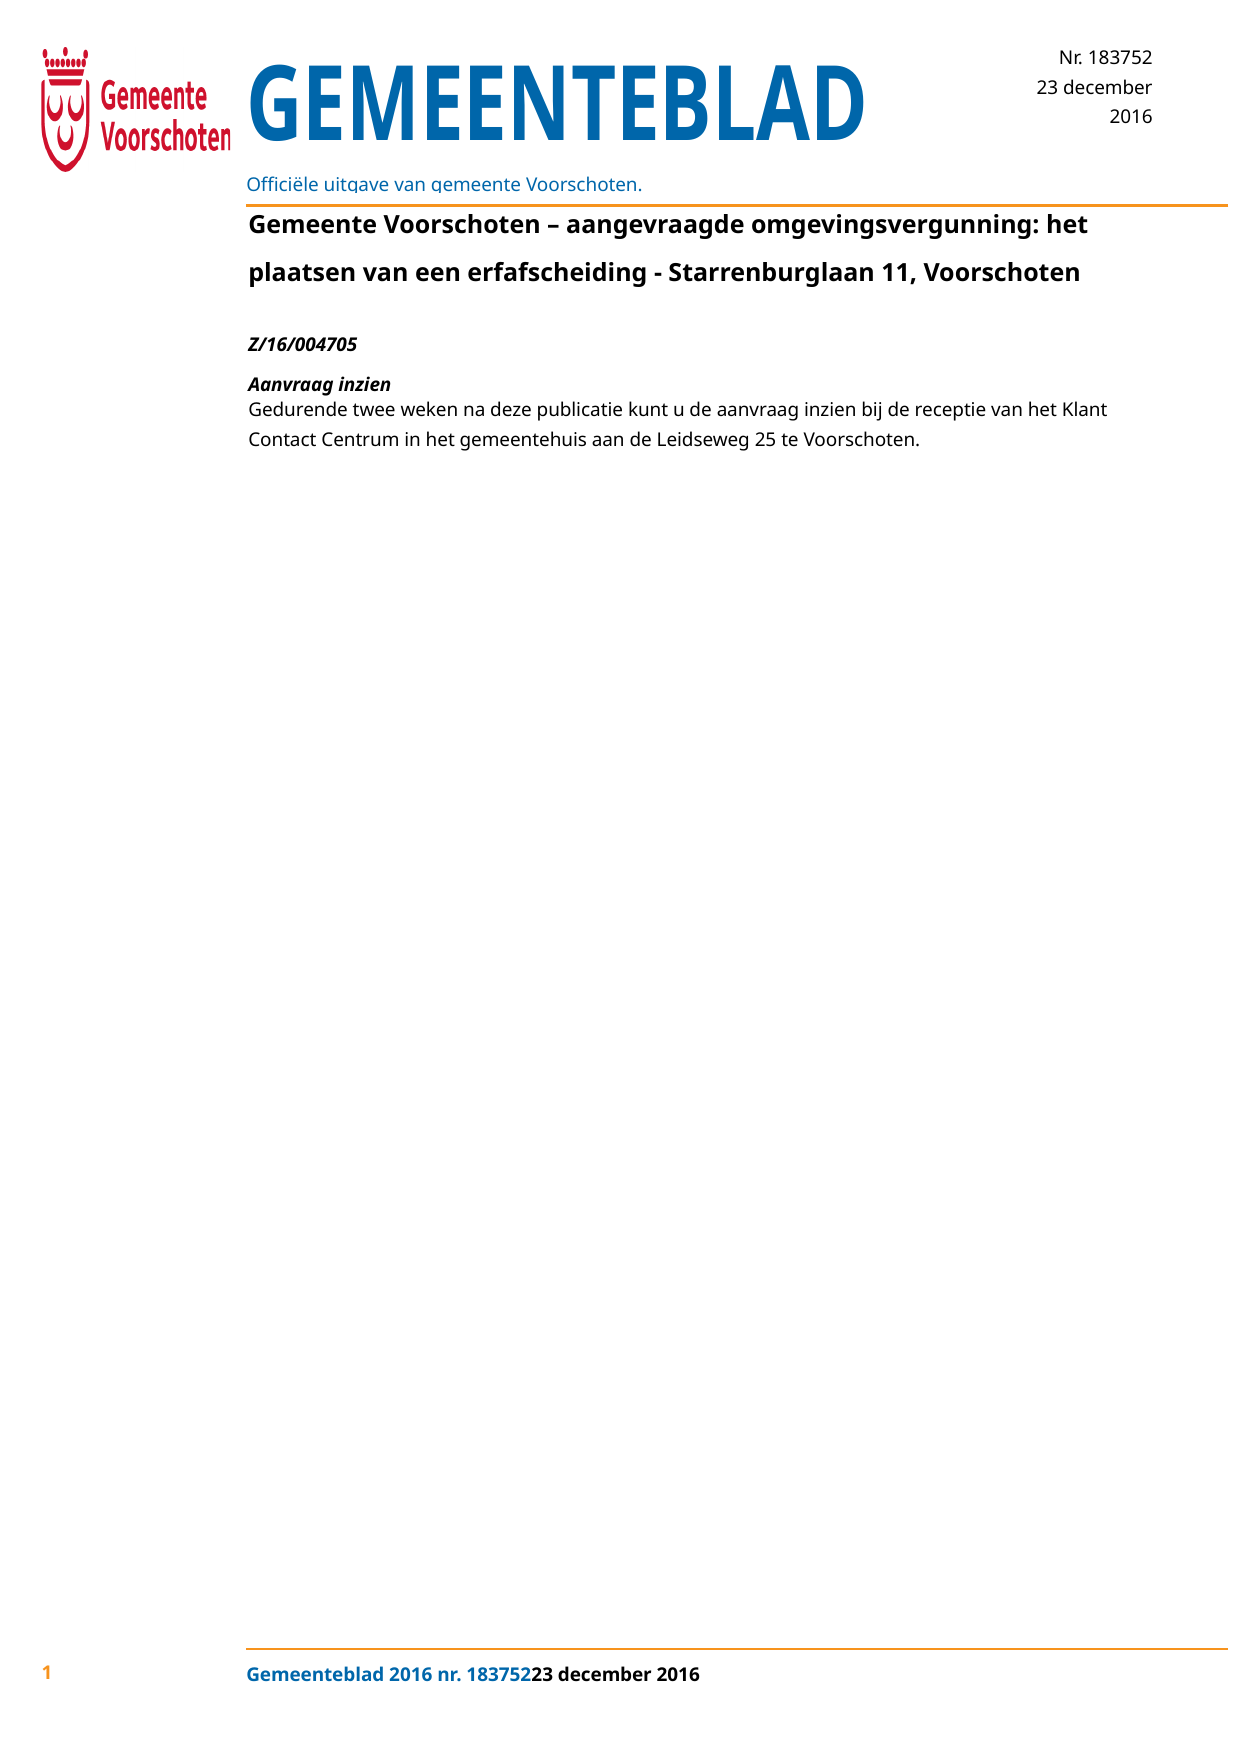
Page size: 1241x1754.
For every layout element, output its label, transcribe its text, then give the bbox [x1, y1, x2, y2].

picture [41, 47, 231, 172]
text Z/16/004705 [248, 331, 1152, 357]
text Aanvraag inzien [248, 371, 1152, 396]
text Gedurende twee weken na deze publicatie kunt u de aanvraag inzien bij de receptie van het Klant Contact Centrum in het gemeentehuis aan de Leidseweg 25 te Voorschoten. [248, 396, 1152, 452]
text Gemeente Voorschoten – aangevraagde omgevingsvergunning: het plaatsen van een erfafscheiding - Starrenburglaan 11, Voorschoten [248, 207, 1152, 288]
